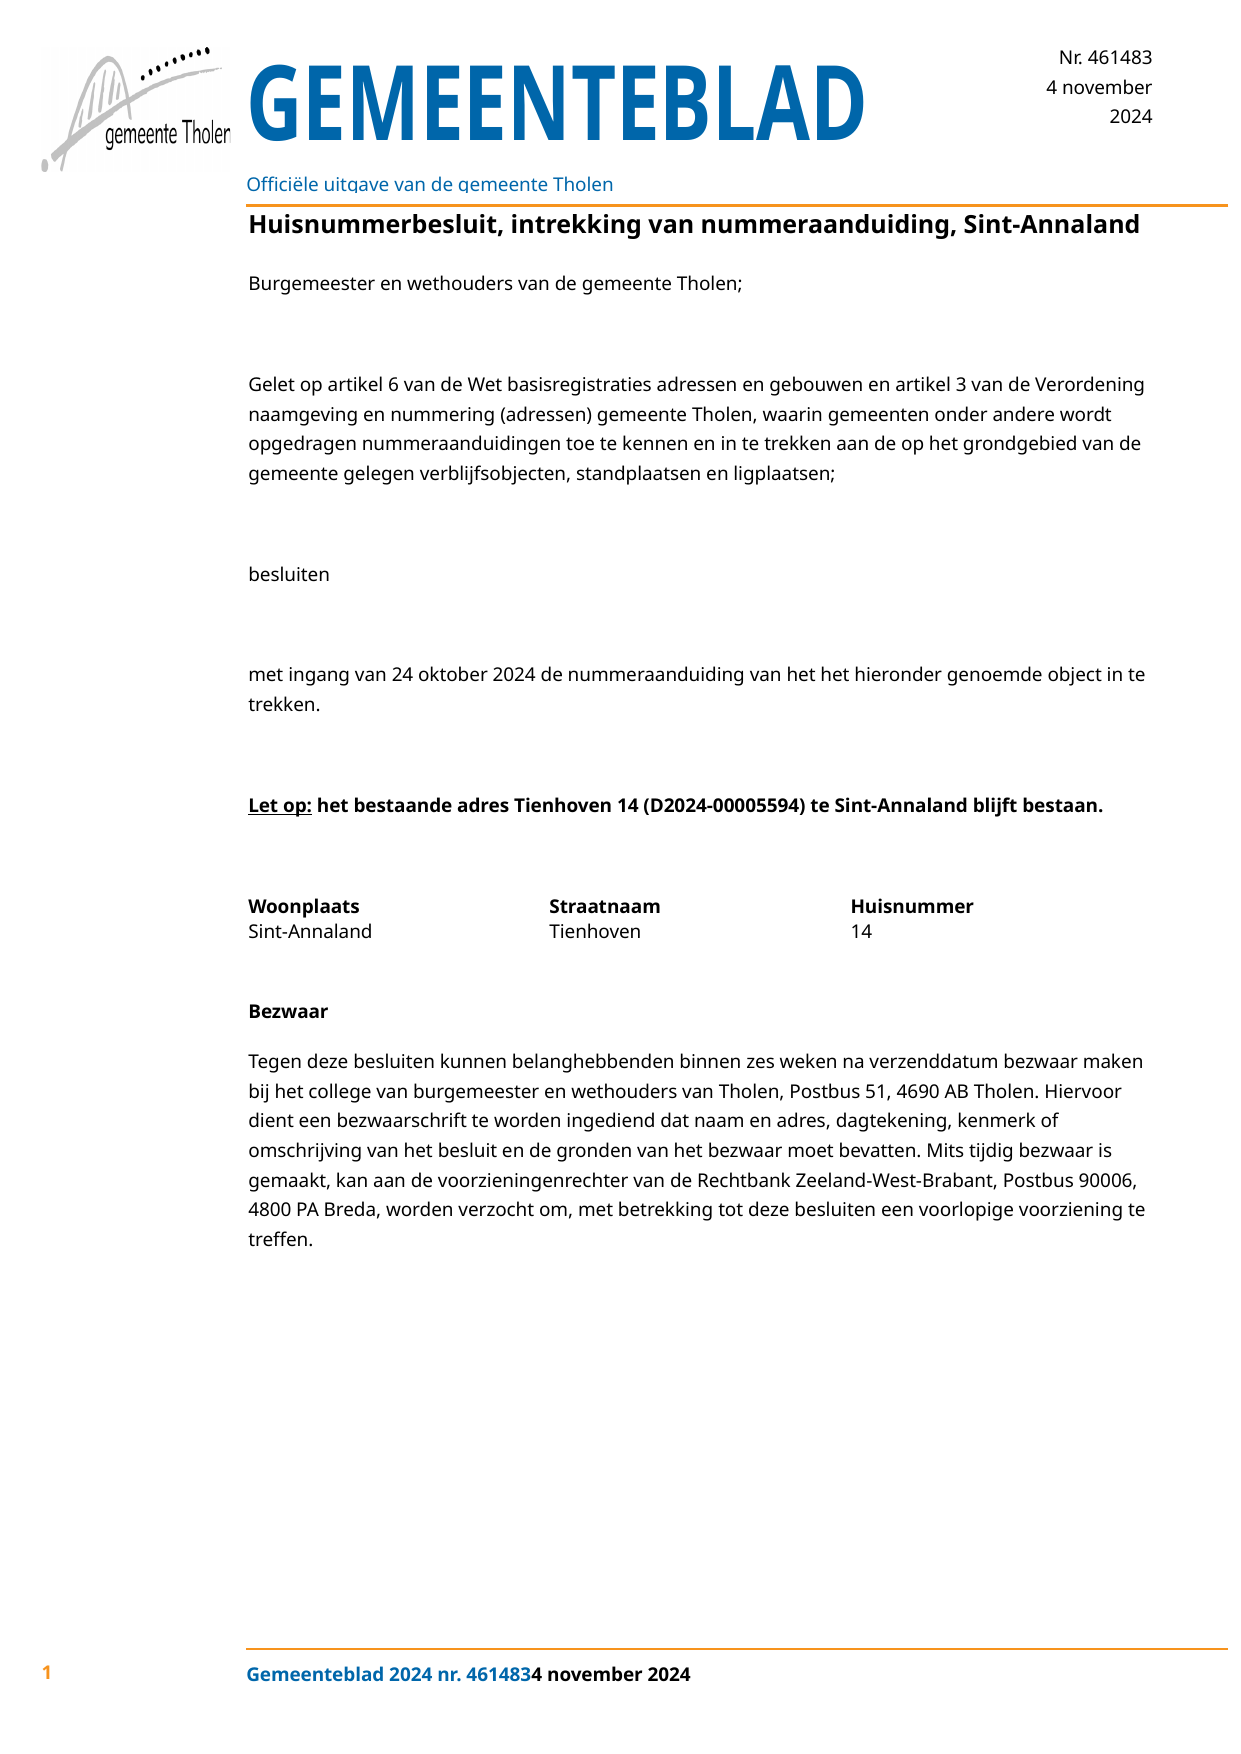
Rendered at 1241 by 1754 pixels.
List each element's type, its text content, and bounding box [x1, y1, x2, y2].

text Tegen deze besluiten kunnen belanghebbenden binnen zes weken na verzenddatum bezwaar maken bij het college van burgemeester en wethouders van Tholen, Postbus 51, 4690 AB Tholen. Hiervoor dient een bezwaarschrift te worden ingediend dat naam en adres, dagtekening, kenmerk of omschrijving van het besluit en de gronden van het bezwaar moet bevatten. Mits tijdig bezwaar is gemaakt, kan aan de voorzieningenrechter van de Rechtbank Zeeland-West-Brabant, Postbus 90006, 4800 PA Breda, worden verzocht om, met betrekking tot deze besluiten een voorlopige voorziening te treffen. [248, 1048, 1152, 1252]
table_cell Sint-Annaland [248, 919, 549, 944]
table_cell 14 [850, 919, 1152, 944]
table_header Huisnummer [850, 893, 1152, 919]
picture [41, 47, 231, 172]
table_header Woonplaats [248, 893, 549, 919]
text met ingang van 24 oktober 2024 de nummeraanduiding van het het hieronder genoemde object in te trekken. [248, 662, 1152, 717]
text besluiten [248, 561, 1152, 586]
text Gelet op artikel 6 van de Wet basisregistraties adressen en gebouwen en artikel 3 van de Verordening naamgeving en nummering (adressen) gemeente Tholen, waarin gemeenten onder andere wordt opgedragen nummeraanduidingen toe te kennen en in te trekken aan de op het grondgebied van de gemeente gelegen verblijfsobjecten, standplaatsen en ligplaatsen; [248, 371, 1152, 486]
table_cell Tienhoven [549, 919, 850, 944]
text Burgemeester en wethouders van de gemeente Tholen; [248, 270, 1152, 296]
table_header Straatnaam [549, 893, 850, 919]
text Bezwaar [248, 998, 1152, 1024]
text Huisnummerbesluit, intrekking van nummeraanduiding, Sint-Annaland [248, 207, 1152, 241]
text Let op: het bestaande adres Tienhoven 14 (D2024-00005594) te Sint-Annaland blijft bestaan. [248, 792, 1152, 818]
